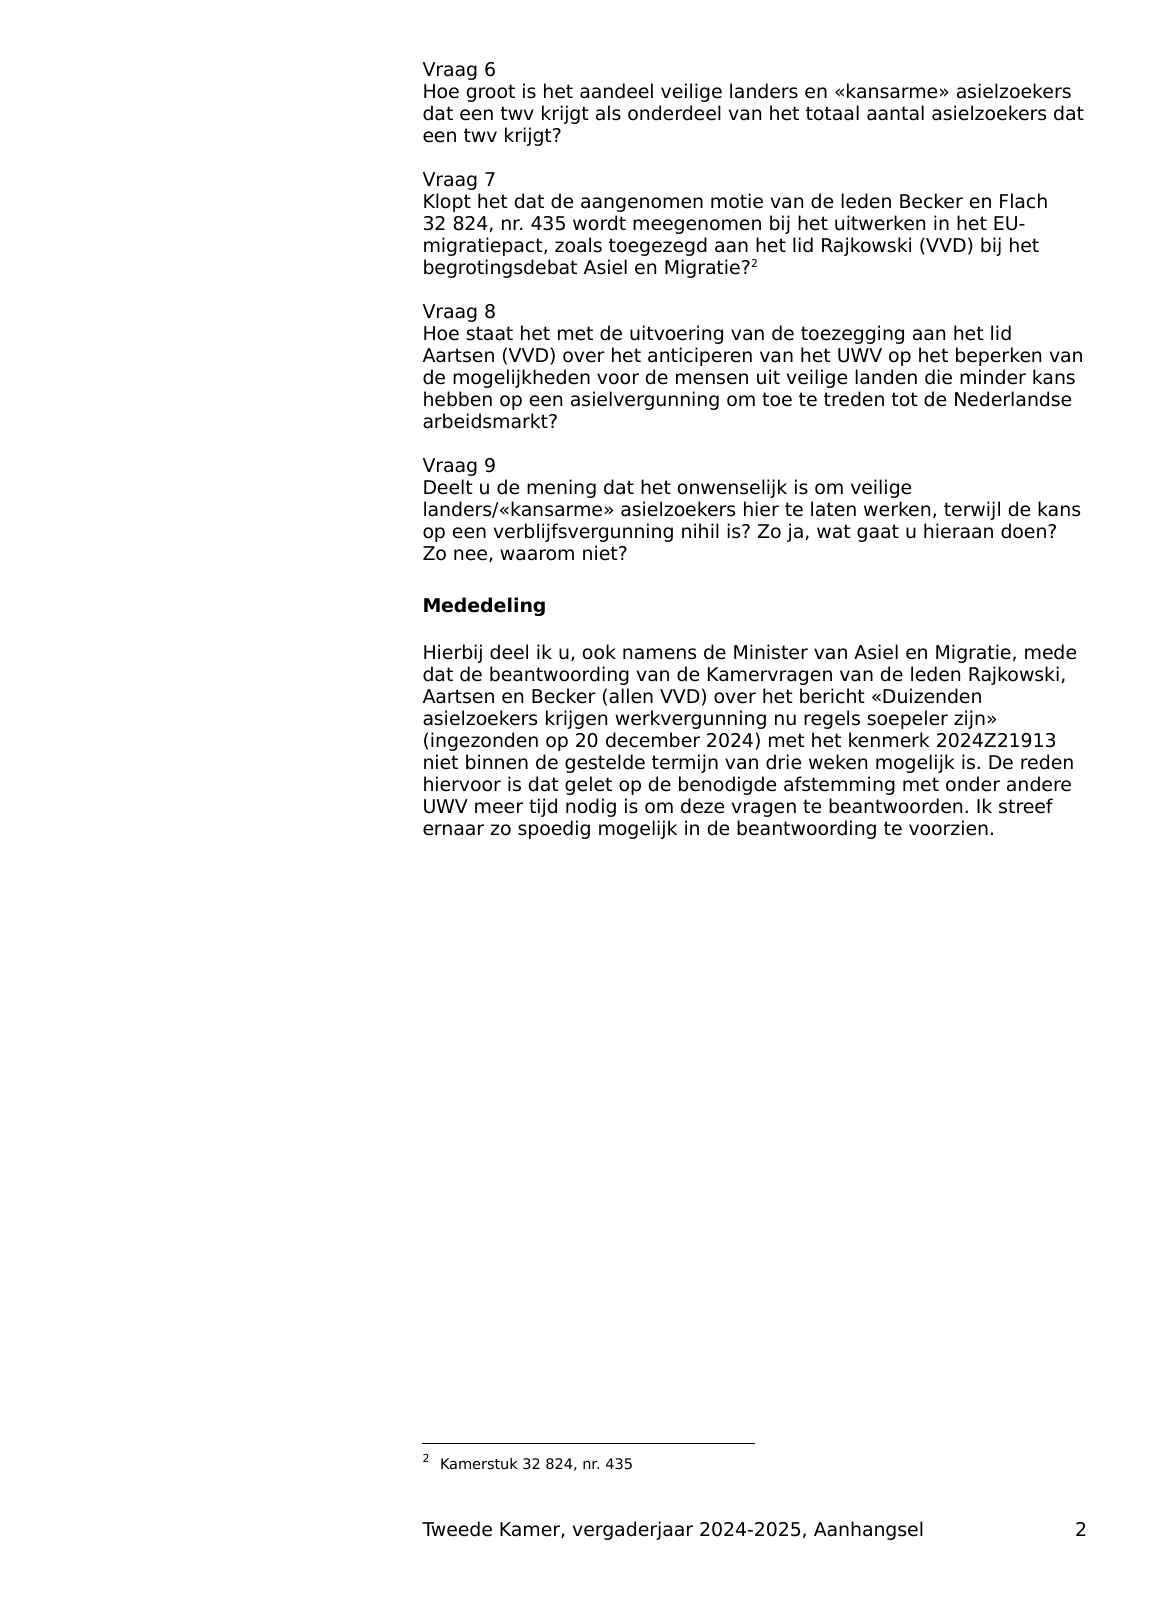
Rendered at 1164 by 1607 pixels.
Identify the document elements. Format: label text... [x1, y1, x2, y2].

text Hoe staat het met de uitvoering van de toezegging aan het lid Aartsen (VVD) over het anticiperen van het UWV op het beperken van de mogelijkheden voor de mensen uit veilige landen die minder kans hebben op een asielvergunning om toe te treden tot de Nederlandse arbeidsmarkt? [422, 323, 1087, 433]
text Vraag 7 [422, 169, 1087, 191]
text Hoe groot is het aandeel veilige landers en «kansarme» asielzoekers dat een twv krijgt als onderdeel van het totaal aantal asielzoekers dat een twv krijgt? [422, 81, 1087, 147]
text Deelt u de mening dat het onwenselijk is om veilige landers/«kansarme» asielzoekers hier te laten werken, terwijl de kans op een verblijfsvergunning nihil is? Zo ja, wat gaat u hieraan doen? Zo nee, waarom niet? [422, 477, 1087, 565]
text Klopt het dat de aangenomen motie van de leden Becker en Flach 32 824, nr. 435 wordt meegenomen bij het uitwerken in het EU-migratiepact, zoals toegezegd aan het lid Rajkowski (VVD) bij het begrotingsdebat Asiel en Migratie? [422, 191, 1087, 279]
text Vraag 8 [422, 301, 1087, 323]
subtitle Mededeling [422, 595, 1087, 617]
text Vraag 9 [422, 455, 1087, 477]
text Hierbij deel ik u, ook namens de Minister van Asiel en Migratie, mede dat de beantwoording van de Kamervragen van de leden Rajkowski, Aartsen en Becker (allen VVD) over het bericht «Duizenden asielzoekers krijgen werkvergunning nu regels soepeler zijn» (ingezonden op 20 december 2024) met het kenmerk 2024Z21913 niet binnen de gestelde termijn van drie weken mogelijk is. De reden hiervoor is dat gelet op de benodigde afstemming met onder andere UWV meer tijd nodig is om deze vragen te beantwoorden. Ik streef ernaar zo spoedig mogelijk in de beantwoording te voorzien. [422, 642, 1087, 840]
text Kamerstuk 32 824, nr. 435 [422, 1452, 1087, 1474]
text Vraag 6 [422, 59, 1087, 81]
